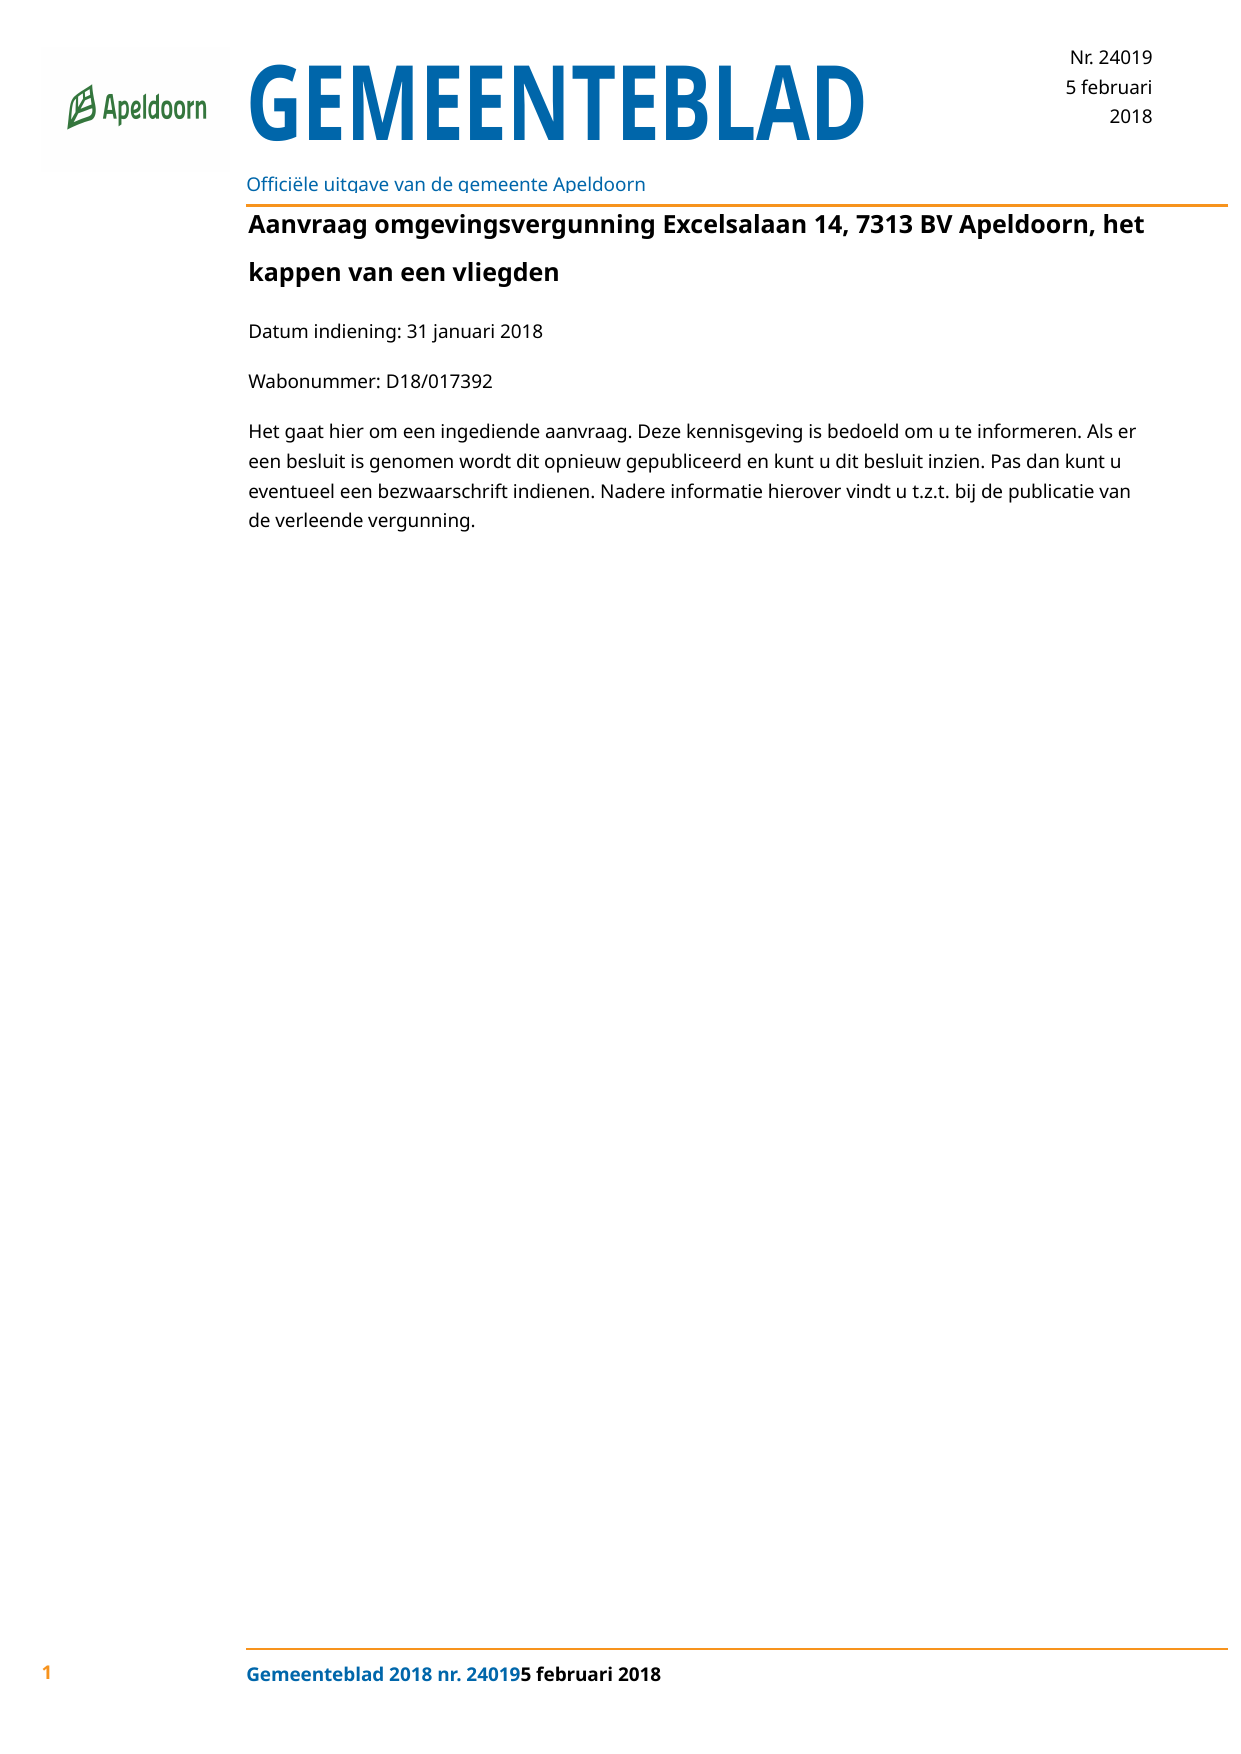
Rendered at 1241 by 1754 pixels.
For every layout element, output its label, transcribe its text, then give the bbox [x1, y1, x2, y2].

picture [41, 47, 231, 172]
text Wabonummer: D18/017392 [248, 368, 1152, 394]
text Datum indiening: 31 januari 2018 [248, 318, 1152, 344]
text Het gaat hier om een ingediende aanvraag. Deze kennisgeving is bedoeld om u te informeren. Als er een besluit is genomen wordt dit opnieuw gepubliceerd en kunt u dit besluit inzien. Pas dan kunt u eventueel een bezwaarschrift indienen. Nadere informatie hierover vindt u t.z.t. bij de publicatie van de verleende vergunning. [248, 419, 1152, 533]
text Aanvraag omgevingsvergunning Excelsalaan 14, 7313 BV Apeldoorn, het kappen van een vliegden [248, 207, 1152, 288]
